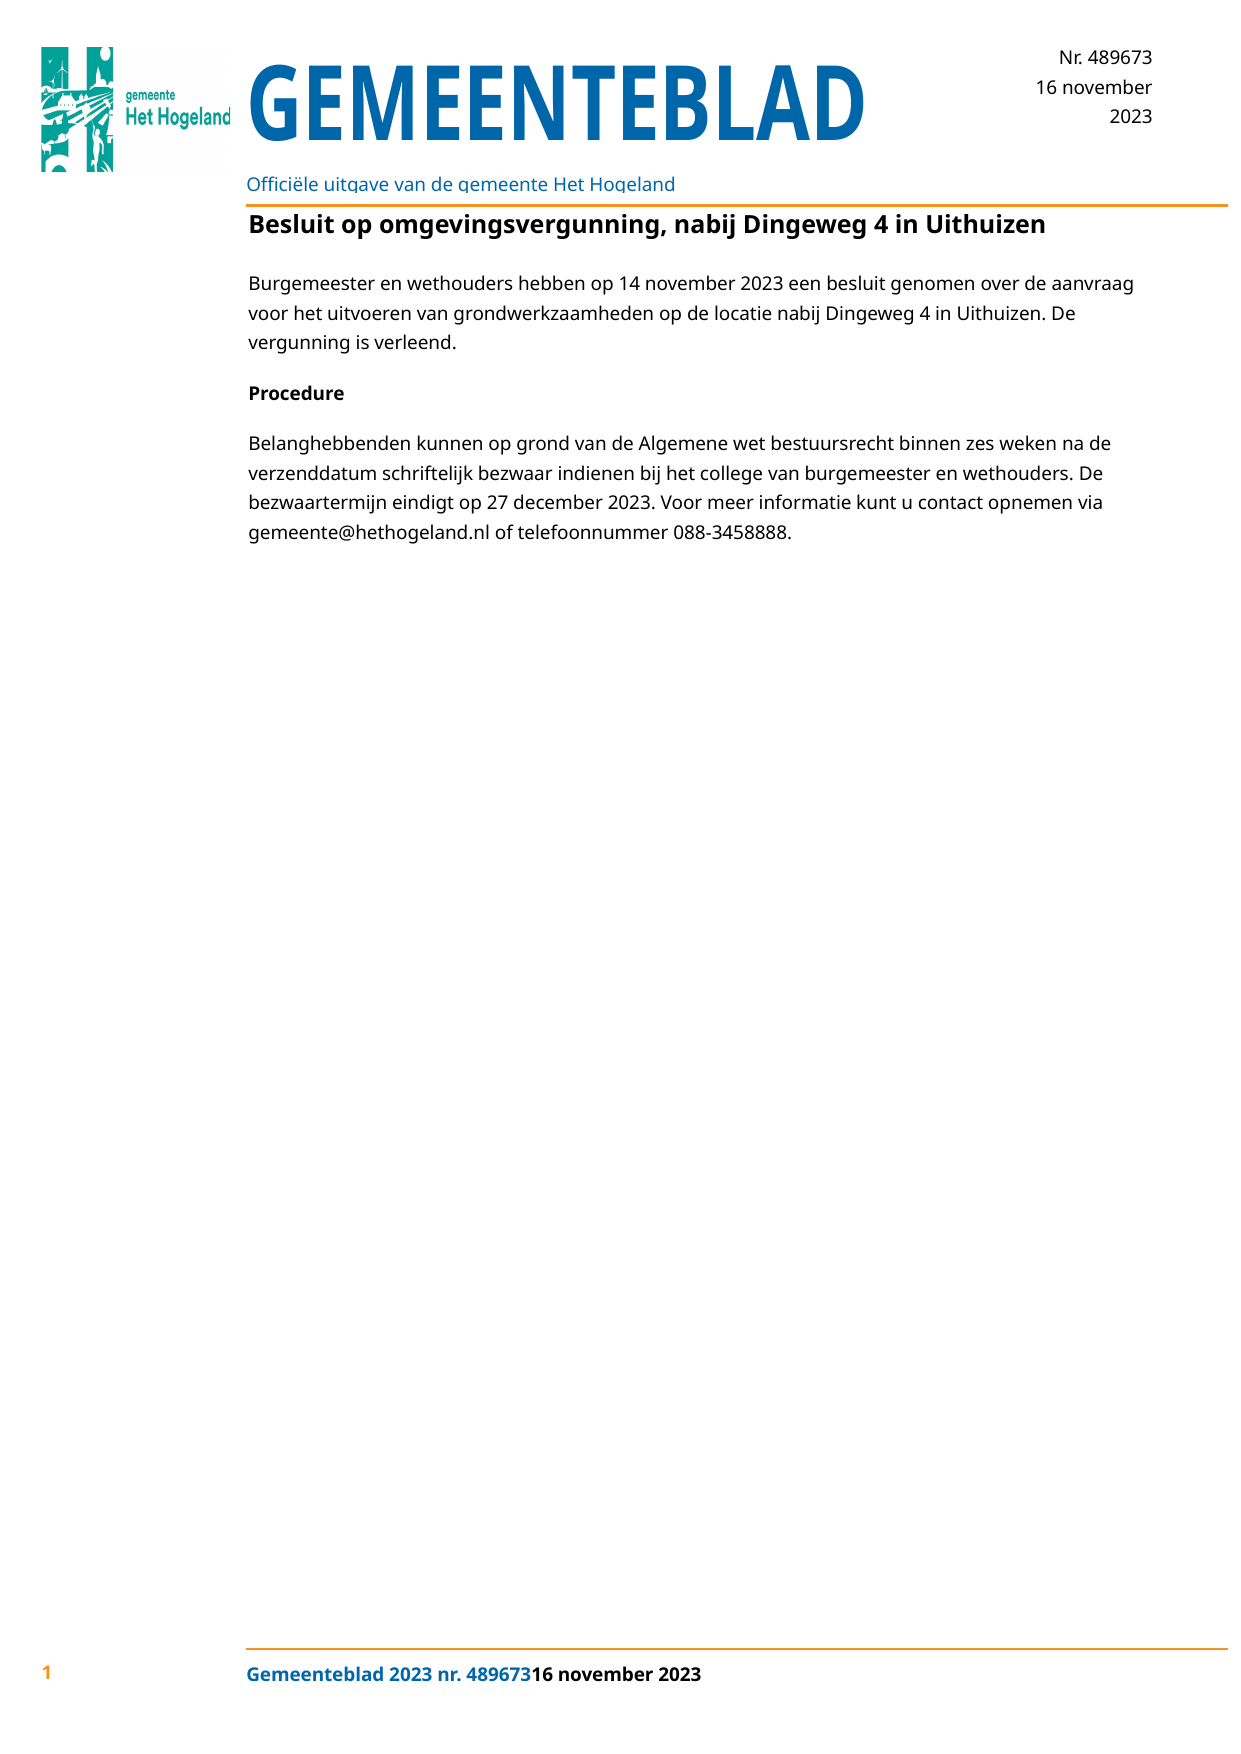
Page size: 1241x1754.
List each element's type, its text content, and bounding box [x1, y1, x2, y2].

text Procedure [248, 380, 1152, 406]
text Belanghebbenden kunnen op grond van de Algemene wet bestuursrecht binnen zes weken na de verzenddatum schriftelijk bezwaar indienen bij het college van burgemeester en wethouders. De bezwaartermijn eindigt op 27 december 2023. Voor meer informatie kunt u contact opnemen via gemeente@hethogeland.nl of telefoonnummer 088-3458888. [248, 430, 1152, 545]
picture [41, 47, 231, 172]
text Besluit op omgevingsvergunning, nabij Dingeweg 4 in Uithuizen [248, 207, 1152, 241]
text Burgemeester en wethouders hebben op 14 november 2023 een besluit genomen over de aanvraag voor het uitvoeren van grondwerkzaamheden op de locatie nabij Dingeweg 4 in Uithuizen. De vergunning is verleend. [248, 270, 1152, 355]
